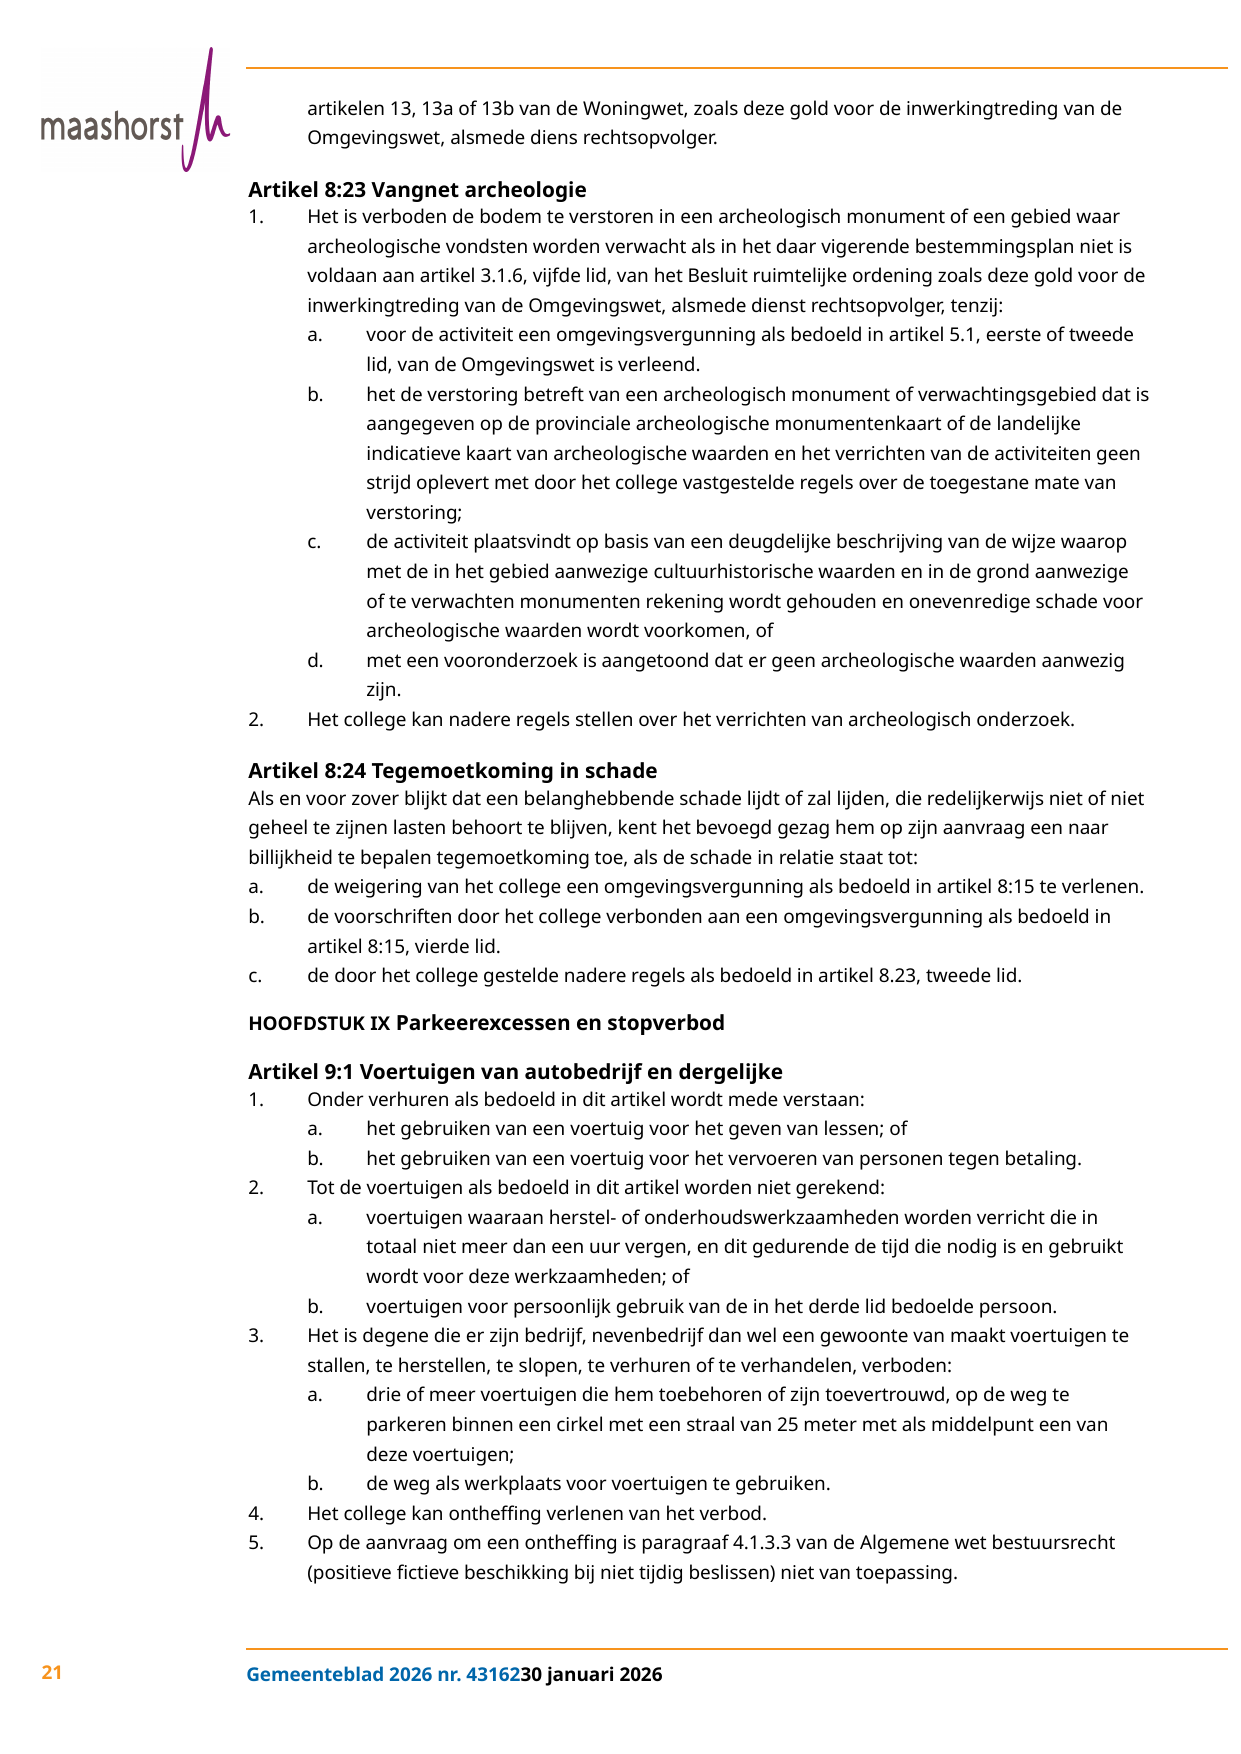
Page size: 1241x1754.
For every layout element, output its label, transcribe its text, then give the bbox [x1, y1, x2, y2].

text HOOFDSTUK IX Parkeerexcessen en stopverbod [248, 1008, 1152, 1037]
list Op de aanvraag om een ontheffing is paragraaf 4.1.3.3 van de Algemene wet bestuursrecht (positieve fictieve beschikking bij niet tijdig beslissen) niet van toepassing. [248, 1529, 1152, 1585]
text Artikel 8:23 Vangnet archeologie [248, 175, 1152, 203]
list drie of meer voertuigen die hem toebehoren of zijn toevertrouwd, op de weg te parkeren binnen een cirkel met een straal van 25 meter met als middelpunt een van deze voertuigen; [307, 1382, 1152, 1467]
list met een vooronderzoek is aangetoond dat er geen archeologische waarden aanwezig zijn. [307, 647, 1152, 702]
list voertuigen waaraan herstel- of onderhoudswerkzaamheden worden verricht die in totaal niet meer dan een uur vergen, en dit gedurende de tijd die nodig is en gebruikt wordt voor deze werkzaamheden; of [307, 1204, 1152, 1289]
list Het college kan nadere regels stellen over het verrichten van archeologisch onderzoek. [248, 706, 1152, 732]
list voor de activiteit een omgevingsvergunning als bedoeld in artikel 5.1, eerste of tweede lid, van de Omgevingswet is verleend. [307, 322, 1152, 377]
list de activiteit plaatsvindt op basis van een deugdelijke beschrijving van de wijze waarop met de in het gebied aanwezige cultuurhistorische waarden en in de grond aanwezige of te verwachten monumenten rekening wordt gehouden en onevenredige schade voor archeologische waarden wordt voorkomen, of [307, 529, 1152, 643]
list de voorschriften door het college verbonden aan een omgevingsvergunning als bedoeld in artikel 8:15, vierde lid. [248, 903, 1152, 959]
text Artikel 8:24 Tegemoetkoming in schade [248, 757, 1152, 785]
text Als en voor zover blijkt dat een belanghebbende schade lijdt of zal lijden, die redelijkerwijs niet of niet geheel te zijnen lasten behoort te blijven, kent het bevoegd gezag hem op zijn aanvraag een naar billijkheid te bepalen tegemoetkoming toe, als de schade in relatie staat tot: [248, 785, 1152, 870]
list Tot de voertuigen als bedoeld in dit artikel worden niet gerekend: [248, 1174, 1152, 1200]
list de weg als werkplaats voor voertuigen te gebruiken. [307, 1470, 1152, 1496]
list Het is verboden de bodem te verstoren in een archeologisch monument of een gebied waar archeologische vondsten worden verwacht als in het daar vigerende bestemmingsplan niet is voldaan aan artikel 3.1.6, vijfde lid, van het Besluit ruimtelijke ordening zoals deze gold voor de inwerkingtreding van de Omgevingswet, alsmede dienst rechtsopvolger, tenzij: [248, 203, 1152, 318]
list het gebruiken van een voertuig voor het geven van lessen; of [307, 1115, 1152, 1141]
picture [41, 47, 231, 172]
list de weigering van het college een omgevingsvergunning als bedoeld in artikel 8:15 te verlenen. [248, 874, 1152, 899]
list het gebruiken van een voertuig voor het vervoeren van personen tegen betaling. [307, 1145, 1152, 1171]
list het de verstoring betreft van een archeologisch monument of verwachtingsgebied dat is aangegeven op de provinciale archeologische monumentenkaart of de landelijke indicatieve kaart van archeologische waarden en het verrichten van de activiteiten geen strijd oplevert met door het college vastgestelde regels over de toegestane mate van verstoring; [307, 381, 1152, 525]
list voertuigen voor persoonlijk gebruik van de in het derde lid bedoelde persoon. [307, 1293, 1152, 1319]
list Het is degene die er zijn bedrijf, nevenbedrijf dan wel een gewoonte van maakt voertuigen te stallen, te herstellen, te slopen, te verhuren of te verhandelen, verboden: [248, 1322, 1152, 1378]
list Het college kan ontheffing verlenen van het verbod. [248, 1500, 1152, 1526]
list artikelen 13, 13a of 13b van de Woningwet, zoals deze gold voor de inwerkingtreding van de Omgevingswet, alsmede diens rechtsopvolger. [248, 95, 1152, 150]
list de door het college gestelde nadere regels als bedoeld in artikel 8.23, tweede lid. [248, 962, 1152, 988]
list Onder verhuren als bedoeld in dit artikel wordt mede verstaan: [248, 1086, 1152, 1112]
text Artikel 9:1 Voertuigen van autobedrijf en dergelijke [248, 1057, 1152, 1086]
